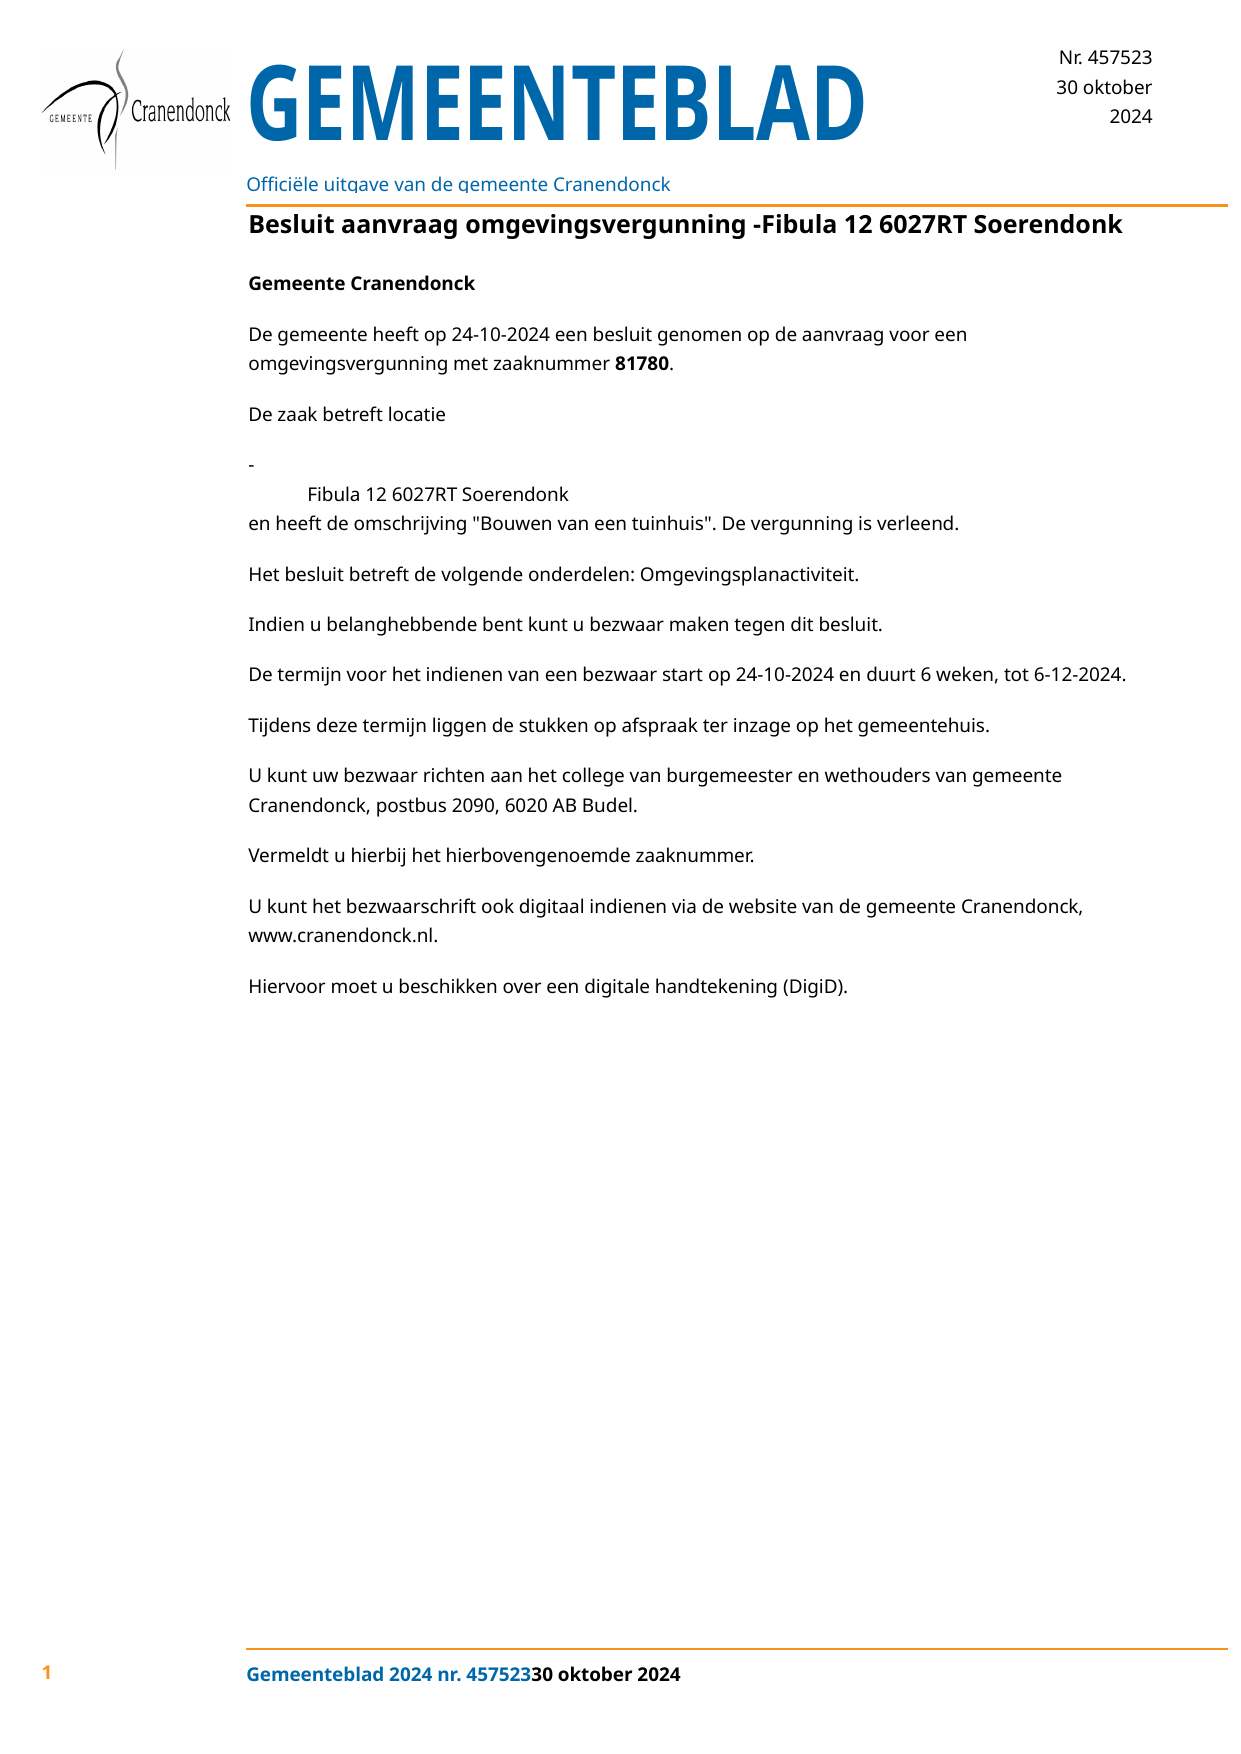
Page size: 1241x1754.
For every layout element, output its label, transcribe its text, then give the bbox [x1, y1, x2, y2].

text De gemeente heeft op 24-10-2024 een besluit genomen op de aanvraag voor een omgevingsvergunning met zaaknummer 81780. [248, 321, 1152, 376]
text U kunt uw bezwaar richten aan het college van burgemeester en wethouders van gemeente Cranendonck, postbus 2090, 6020 AB Budel. [248, 762, 1152, 818]
text Gemeente Cranendonck [248, 270, 1152, 296]
text U kunt het bezwaarschrift ook digitaal indienen via de website van de gemeente Cranendonck, www.cranendonck.nl. [248, 893, 1152, 948]
list Fibula 12 6027RT Soerendonk [248, 481, 1152, 506]
text en heeft de omschrijving "Bouwen van een tuinhuis". De vergunning is verleend. [248, 510, 1152, 536]
text Besluit aanvraag omgevingsvergunning -Fibula 12 6027RT Soerendonk [248, 207, 1152, 241]
picture [41, 47, 231, 172]
text Tijdens deze termijn liggen de stukken op afspraak ter inzage op het gemeentehuis. [248, 712, 1152, 738]
text De termijn voor het indienen van een bezwaar start op 24-10-2024 en duurt 6 weken, tot 6-12-2024. [248, 662, 1152, 687]
text Hiervoor moet u beschikken over een digitale handtekening (DigiD). [248, 973, 1152, 998]
text Indien u belanghebbende bent kunt u bezwaar maken tegen dit besluit. [248, 611, 1152, 637]
text De zaak betreft locatie [248, 401, 1152, 426]
text Vermeldt u hierbij het hierbovengenoemde zaaknummer. [248, 842, 1152, 868]
text Het besluit betreft de volgende onderdelen: Omgevingsplanactiviteit. [248, 561, 1152, 586]
